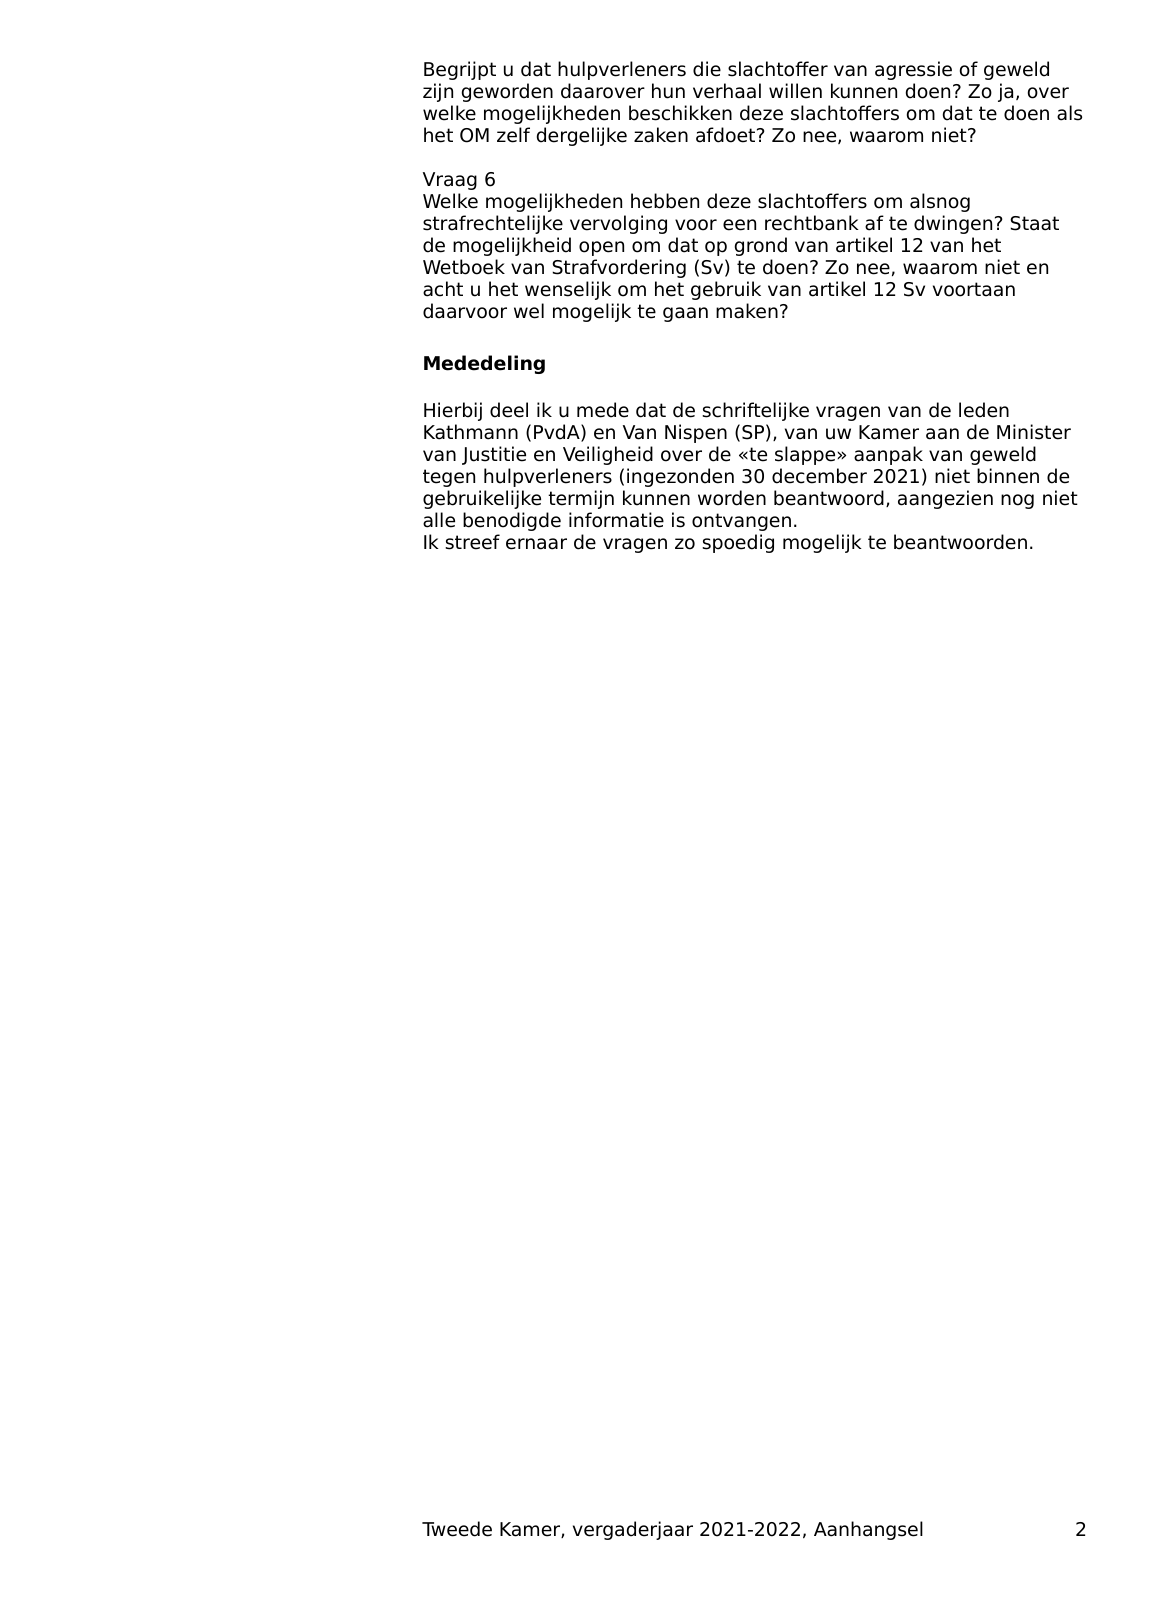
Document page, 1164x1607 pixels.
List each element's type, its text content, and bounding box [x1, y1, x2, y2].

subtitle Mededeling [422, 353, 1087, 375]
text Hierbij deel ik u mede dat de schriftelijke vragen van de leden Kathmann (PvdA) en Van Nispen (SP), van uw Kamer aan de Minister van Justitie en Veiligheid over de «te slappe» aanpak van geweld tegen hulpverleners (ingezonden 30 december 2021) niet binnen de gebruikelijke termijn kunnen worden beantwoord, aangezien nog niet alle benodigde informatie is ontvangen. [422, 400, 1087, 532]
text Begrijpt u dat hulpverleners die slachtoffer van agressie of geweld zijn geworden daarover hun verhaal willen kunnen doen? Zo ja, over welke mogelijkheden beschikken deze slachtoffers om dat te doen als het OM zelf dergelijke zaken afdoet? Zo nee, waarom niet? [422, 59, 1087, 147]
text Ik streef ernaar de vragen zo spoedig mogelijk te beantwoorden. [422, 532, 1087, 554]
text Vraag 6 [422, 169, 1087, 191]
text Welke mogelijkheden hebben deze slachtoffers om alsnog strafrechtelijke vervolging voor een rechtbank af te dwingen? Staat de mogelijkheid open om dat op grond van artikel 12 van het Wetboek van Strafvordering (Sv) te doen? Zo nee, waarom niet en acht u het wenselijk om het gebruik van artikel 12 Sv voortaan daarvoor wel mogelijk te gaan maken? [422, 191, 1087, 323]
